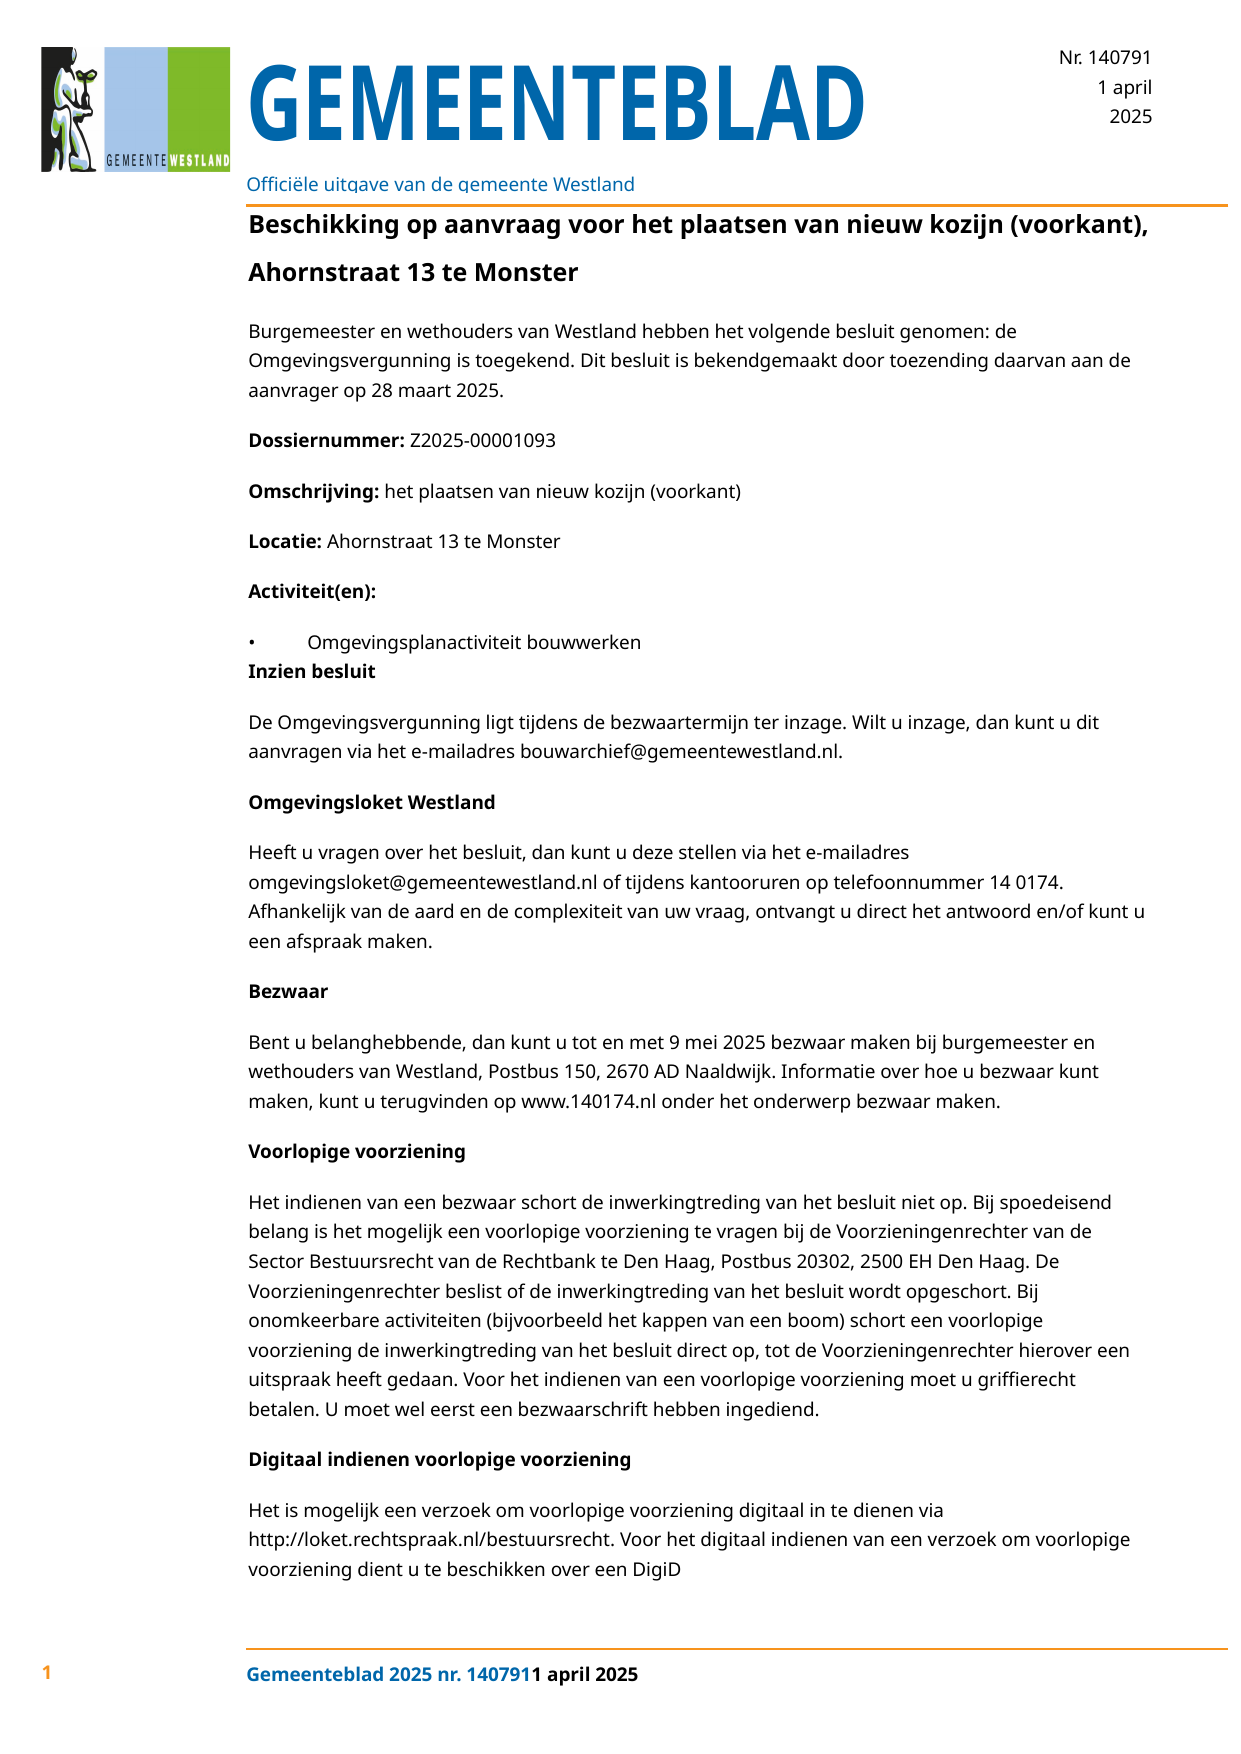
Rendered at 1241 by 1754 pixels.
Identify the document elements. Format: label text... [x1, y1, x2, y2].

text Omgevingsloket Westland [248, 789, 1152, 815]
text Omschrijving: het plaatsen van nieuw kozijn (voorkant) [248, 478, 1152, 504]
text Inzien besluit [248, 659, 1152, 684]
picture [41, 47, 231, 172]
text Digitaal indienen voorlopige voorziening [248, 1447, 1152, 1472]
text Dossiernummer: Z2025-00001093 [248, 427, 1152, 453]
text Bent u belanghebbende, dan kunt u tot en met 9 mei 2025 bezwaar maken bij burgemeester en wethouders van Westland, Postbus 150, 2670 AD Naaldwijk. Informatie over hoe u bezwaar kunt maken, kunt u terugvinden op www.140174.nl onder het onderwerp bezwaar maken. [248, 1029, 1152, 1114]
text Het is mogelijk een verzoek om voorlopige voorziening digitaal in te dienen via http://loket.rechtspraak.nl/bestuursrecht. Voor het digitaal indienen van een verzoek om voorlopige voorziening dient u te beschikken over een DigiD [248, 1497, 1152, 1582]
text Beschikking op aanvraag voor het plaatsen van nieuw kozijn (voorkant), Ahornstraat 13 te Monster [248, 207, 1152, 288]
list Omgevingsplanactiviteit bouwwerken [248, 629, 1152, 655]
text Burgemeester en wethouders van Westland hebben het volgende besluit genomen: de Omgevingsvergunning is toegekend. Dit besluit is bekendgemaakt door toezending daarvan aan de aanvrager op 28 maart 2025. [248, 318, 1152, 403]
text Voorlopige voorziening [248, 1139, 1152, 1164]
text Bezwaar [248, 979, 1152, 1004]
text Heeft u vragen over het besluit, dan kunt u deze stellen via het e-mailadres omgevingsloket@gemeentewestland.nl of tijdens kantooruren op telefoonnummer 14 0174. Afhankelijk van de aard en de complexiteit van uw vraag, ontvangt u direct het antwoord en/of kunt u een afspraak maken. [248, 839, 1152, 954]
text Het indienen van een bezwaar schort de inwerkingtreding van het besluit niet op. Bij spoedeisend belang is het mogelijk een voorlopige voorziening te vragen bij de Voorzieningenrechter van de Sector Bestuursrecht van de Rechtbank te Den Haag, Postbus 20302, 2500 EH Den Haag. De Voorzieningenrechter beslist of de inwerkingtreding van het besluit wordt opgeschort. Bij onomkeerbare activiteiten (bijvoorbeeld het kappen van een boom) schort een voorlopige voorziening de inwerkingtreding van het besluit direct op, tot de Voorzieningenrechter hierover een uitspraak heeft gedaan. Voor het indienen van een voorlopige voorziening moet u griffierecht betalen. U moet wel eerst een bezwaarschrift hebben ingediend. [248, 1189, 1152, 1422]
text De Omgevingsvergunning ligt tijdens de bezwaartermijn ter inzage. Wilt u inzage, dan kunt u dit aanvragen via het e-mailadres bouwarchief@gemeentewestland.nl. [248, 709, 1152, 764]
text Locatie: Ahornstraat 13 te Monster [248, 528, 1152, 554]
text Activiteit(en): [248, 579, 1152, 604]
